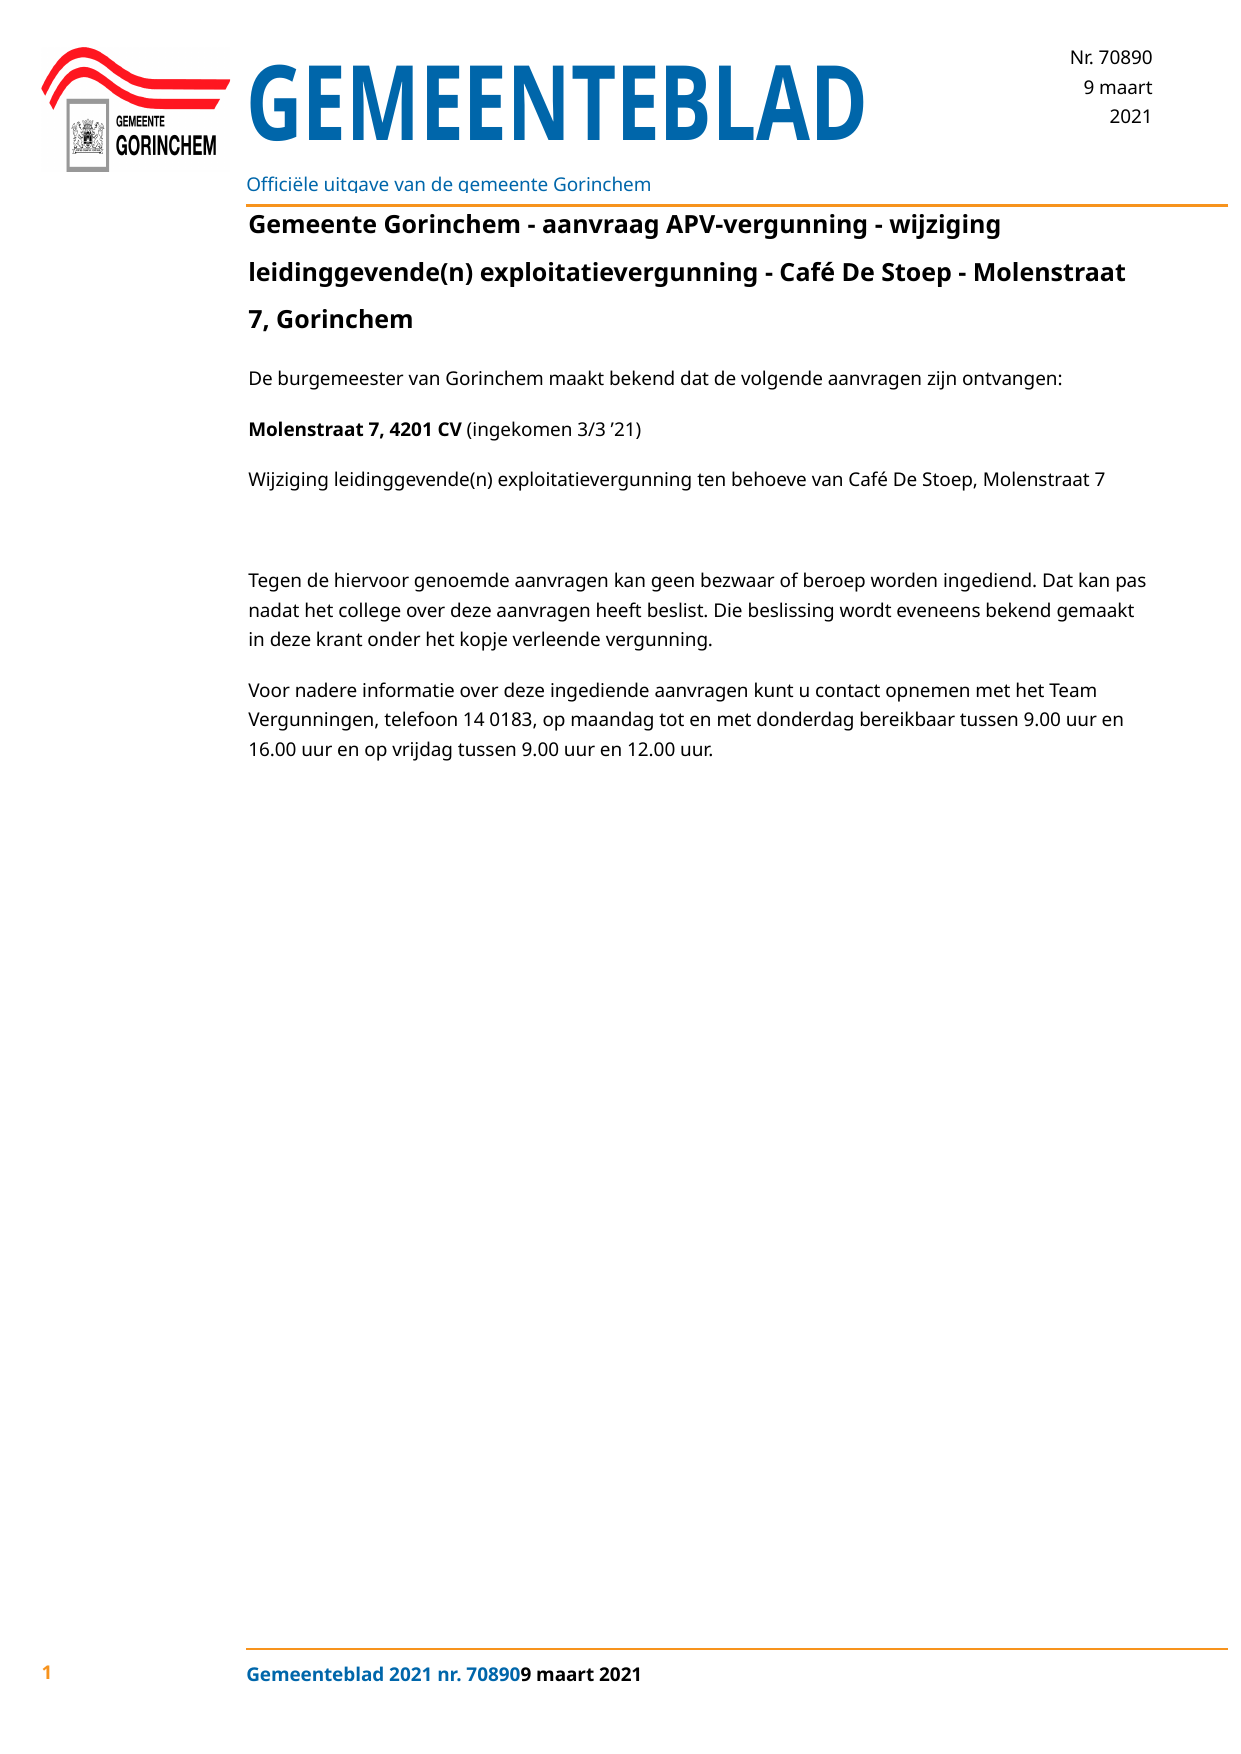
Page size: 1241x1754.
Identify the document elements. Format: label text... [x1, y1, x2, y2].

picture [41, 47, 231, 172]
text Molenstraat 7, 4201 CV (ingekomen 3/3 ’21) [248, 416, 1152, 442]
text De burgemeester van Gorinchem maakt bekend dat de volgende aanvragen zijn ontvangen: [248, 366, 1152, 391]
text Gemeente Gorinchem - aanvraag APV-vergunning - wijziging leidinggevende(n) exploitatievergunning - Café De Stoep - Molenstraat 7, Gorinchem [248, 207, 1152, 336]
text Wijziging leidinggevende(n) exploitatievergunning ten behoeve van Café De Stoep, Molenstraat 7 [248, 466, 1152, 492]
text Tegen de hiervoor genoemde aanvragen kan geen bezwaar of beroep worden ingediend. Dat kan pas nadat het college over deze aanvragen heeft beslist. Die beslissing wordt eveneens bekend gemaakt in deze krant onder het kopje verleende vergunning. [248, 567, 1152, 652]
text Voor nadere informatie over deze ingediende aanvragen kunt u contact opnemen met het Team Vergunningen, telefoon 14 0183, op maandag tot en met donderdag bereikbaar tussen 9.00 uur en 16.00 uur en op vrijdag tussen 9.00 uur en 12.00 uur. [248, 677, 1152, 762]
